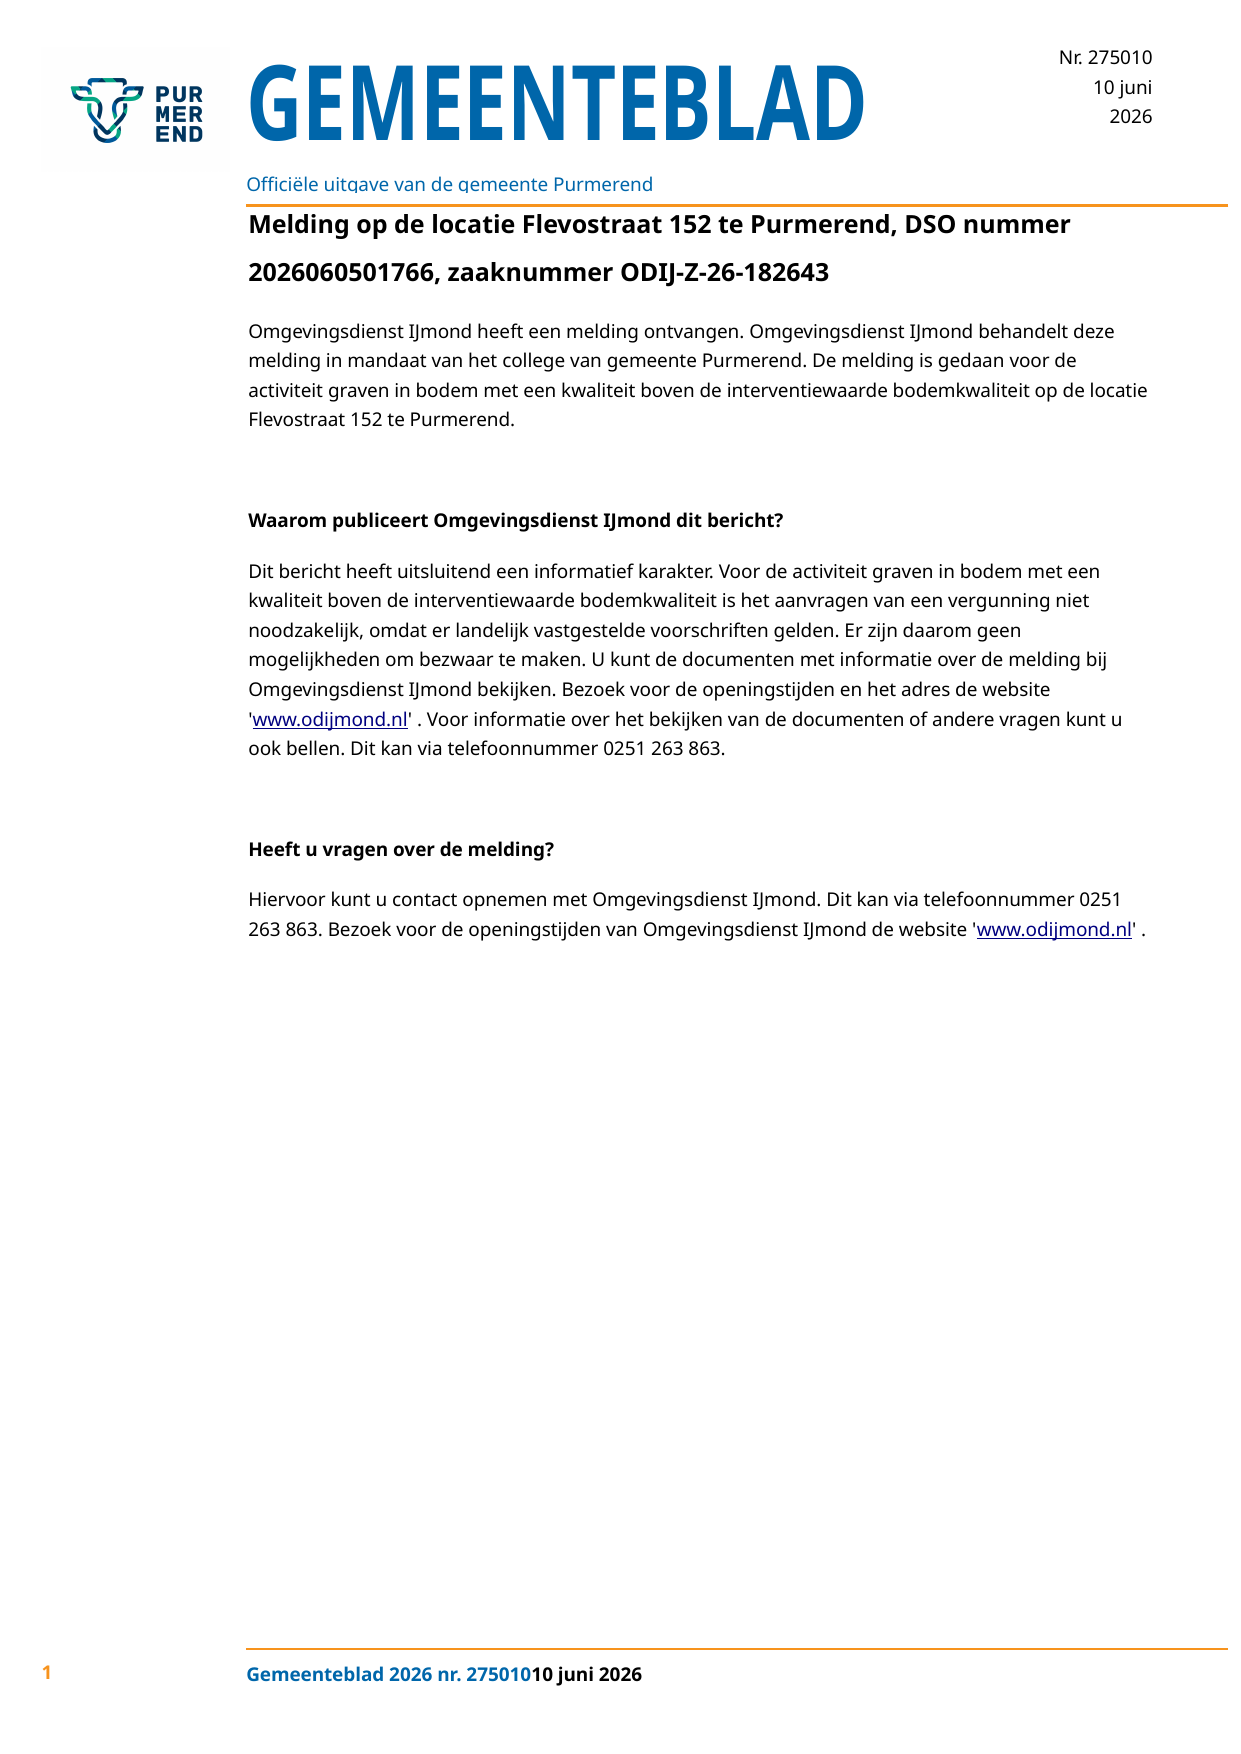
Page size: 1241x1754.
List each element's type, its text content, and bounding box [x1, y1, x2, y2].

text Waarom publiceert Omgevingsdienst IJmond dit bericht? [248, 507, 1152, 533]
text Hiervoor kunt u contact opnemen met Omgevingsdienst IJmond. Dit kan via telefoonnummer 0251 263 863. Bezoek voor de openingstijden van Omgevingsdienst IJmond de website 'www.odijmond.nl' . [248, 887, 1152, 942]
picture [41, 47, 231, 172]
text Dit bericht heeft uitsluitend een informatief karakter. Voor de activiteit graven in bodem met een kwaliteit boven de interventiewaarde bodemkwaliteit is het aanvragen van een vergunning niet noodzakelijk, omdat er landelijk vastgestelde voorschriften gelden. Er zijn daarom geen mogelijkheden om bezwaar te maken. U kunt de documenten met informatie over de melding bij Omgevingsdienst IJmond bekijken. Bezoek voor de openingstijden en het adres de website 'www.odijmond.nl' . Voor informatie over het bekijken van de documenten of andere vragen kunt u ook bellen. Dit kan via telefoonnummer 0251 263 863. [248, 558, 1152, 761]
text Heeft u vragen over de melding? [248, 836, 1152, 862]
text Omgevingsdienst IJmond heeft een melding ontvangen. Omgevingsdienst IJmond behandelt deze melding in mandaat van het college van gemeente Purmerend. De melding is gedaan voor de activiteit graven in bodem met een kwaliteit boven de interventiewaarde bodemkwaliteit op de locatie Flevostraat 152 te Purmerend. [248, 318, 1152, 432]
text Melding op de locatie Flevostraat 152 te Purmerend, DSO nummer 2026060501766, zaaknummer ODIJ-Z-26-182643 [248, 207, 1152, 288]
